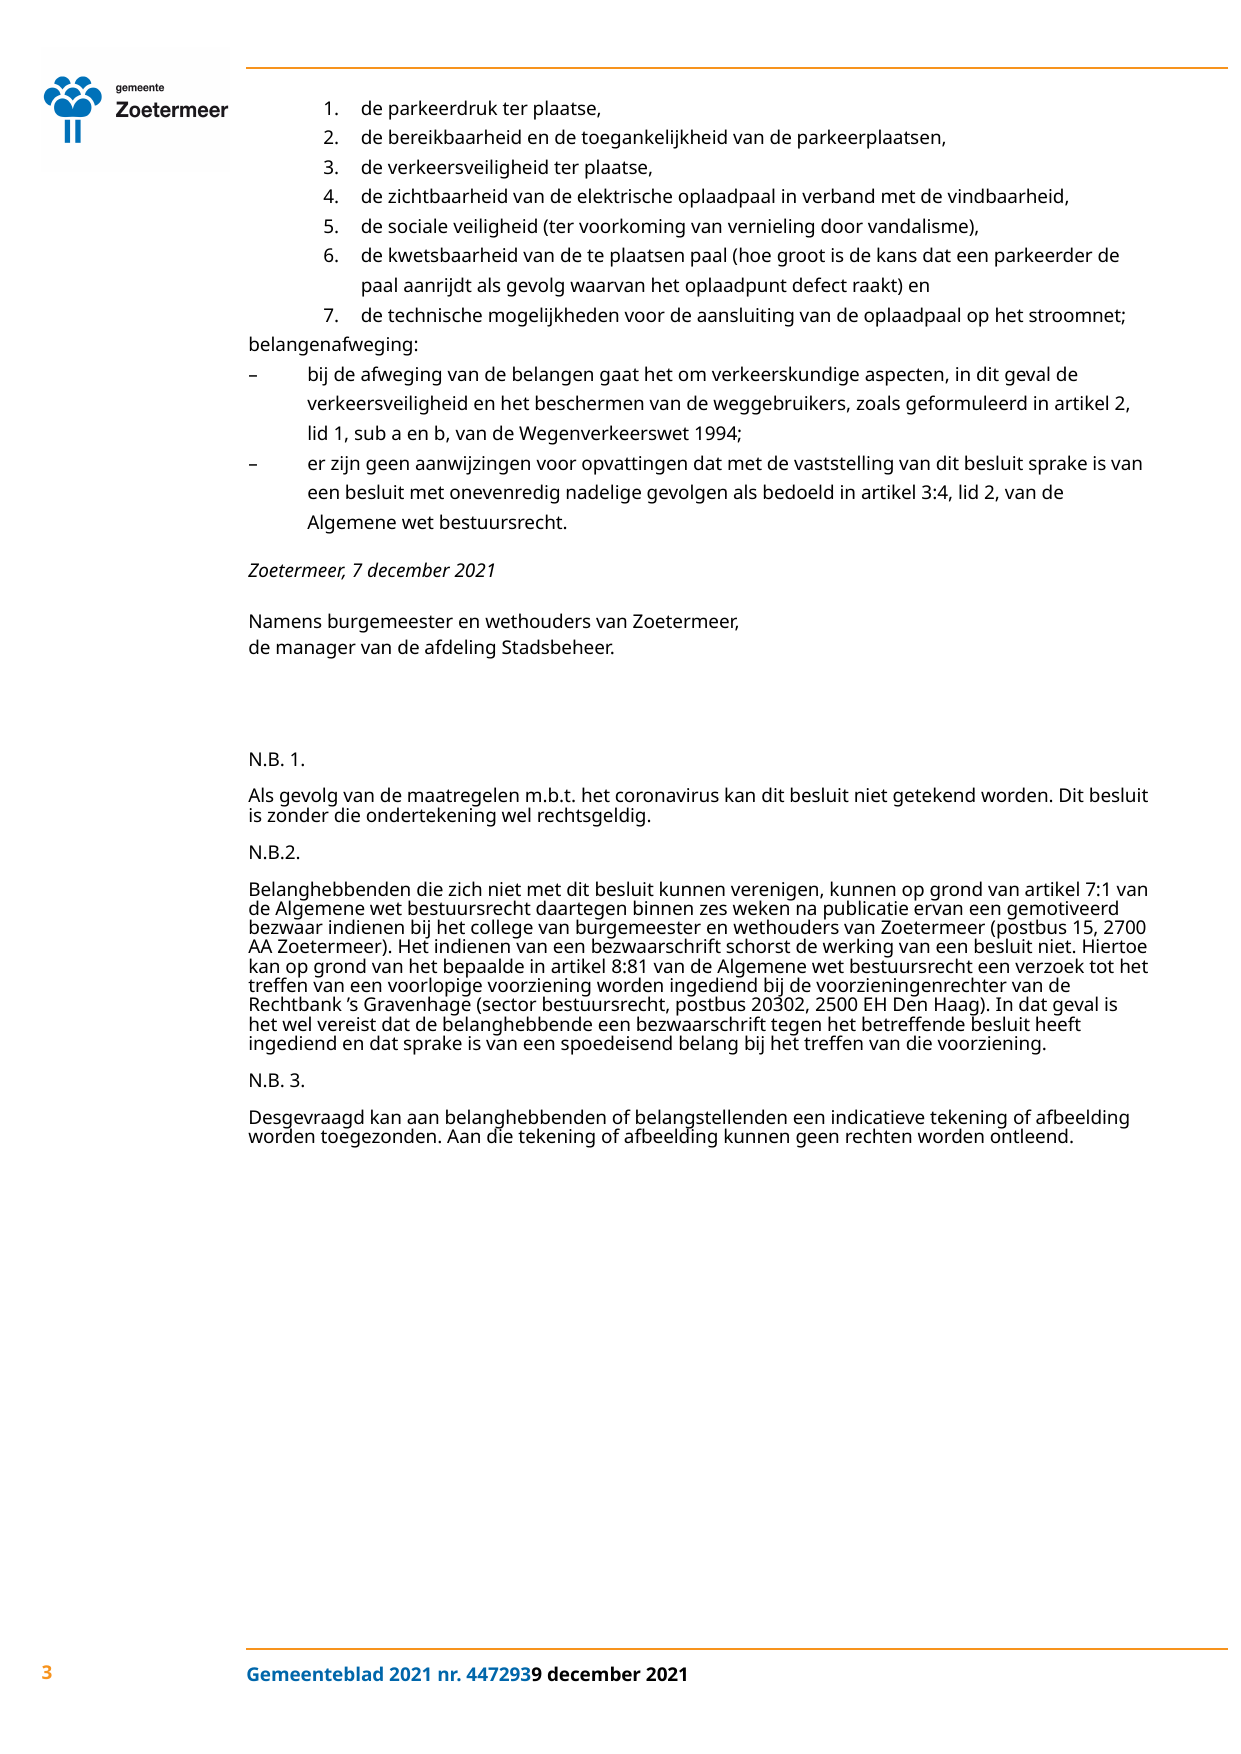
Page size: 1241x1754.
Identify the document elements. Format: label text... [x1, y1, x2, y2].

list de verkeersveiligheid ter plaatse, [323, 154, 1152, 180]
list de parkeerdruk ter plaatse, [323, 95, 1152, 121]
picture [41, 47, 231, 172]
text N.B. 1. [248, 751, 1152, 770]
text de manager van de afdeling Stadsbeheer. [248, 634, 1152, 660]
list de bereikbaarheid en de toegankelijkheid van de parkeerplaatsen, [323, 124, 1152, 150]
text Belanghebbenden die zich niet met dit besluit kunnen verenigen, kunnen op grond van artikel 7:1 van de Algemene wet bestuursrecht daartegen binnen zes weken na publicatie ervan een gemotiveerd bezwaar indienen bij het college van burgemeester en wethouders van Zoetermeer (postbus 15, 2700 AA Zoetermeer). Het indienen van een bezwaarschrift schorst de werking van een besluit niet. Hiertoe kan op grond van het bepaalde in artikel 8:81 van de Algemene wet bestuursrecht een verzoek tot het treffen van een voorlopige voorziening worden ingediend bij de voorzieningenrechter van de Rechtbank ’s Gravenhage (sector bestuursrecht, postbus 20302, 2500 EH Den Haag). In dat geval is het wel vereist dat de belanghebbende een bezwaarschrift tegen het betreffende besluit heeft ingediend en dat sprake is van een spoedeisend belang bij het treffen van die voorziening. [248, 881, 1152, 1054]
list de zichtbaarheid van de elektrische oplaadpaal in verband met de vindbaarheid, [323, 183, 1152, 209]
text Zoetermeer, 7 december 2021 [248, 557, 1152, 582]
list de kwetsbaarheid van de te plaatsen paal (hoe groot is de kans dat een parkeerder de paal aanrijdt als gevolg waarvan het oplaadpunt defect raakt) en [323, 243, 1152, 298]
list bij de afweging van de belangen gaat het om verkeerskundige aspecten, in dit geval de verkeersveiligheid en het beschermen van de weggebruikers, zoals geformuleerd in artikel 2, lid 1, sub a en b, van de Wegenverkeerswet 1994; [248, 361, 1152, 446]
text Als gevolg van de maatregelen m.b.t. het coronavirus kan dit besluit niet getekend worden. Dit besluit is zonder die ondertekening wel rechtsgeldig. [248, 787, 1152, 826]
text Namens burgemeester en wethouders van Zoetermeer, [248, 608, 1152, 634]
text N.B.2. [248, 844, 1152, 863]
list de technische mogelijkheden voor de aansluiting van de oplaadpaal op het stroomnet; [323, 302, 1152, 328]
text belangenafweging: [248, 331, 1152, 357]
text N.B. 3. [248, 1072, 1152, 1091]
text Desgevraagd kan aan belanghebbenden of belangstellenden een indicatieve tekening of afbeelding worden toegezonden. Aan die tekening of afbeelding kunnen geen rechten worden ontleend. [248, 1109, 1152, 1147]
list er zijn geen aanwijzingen voor opvattingen dat met de vaststelling van dit besluit sprake is van een besluit met onevenredig nadelige gevolgen als bedoeld in artikel 3:4, lid 2, van de Algemene wet bestuursrecht. [248, 450, 1152, 535]
list de sociale veiligheid (ter voorkoming van vernieling door vandalisme), [323, 213, 1152, 239]
